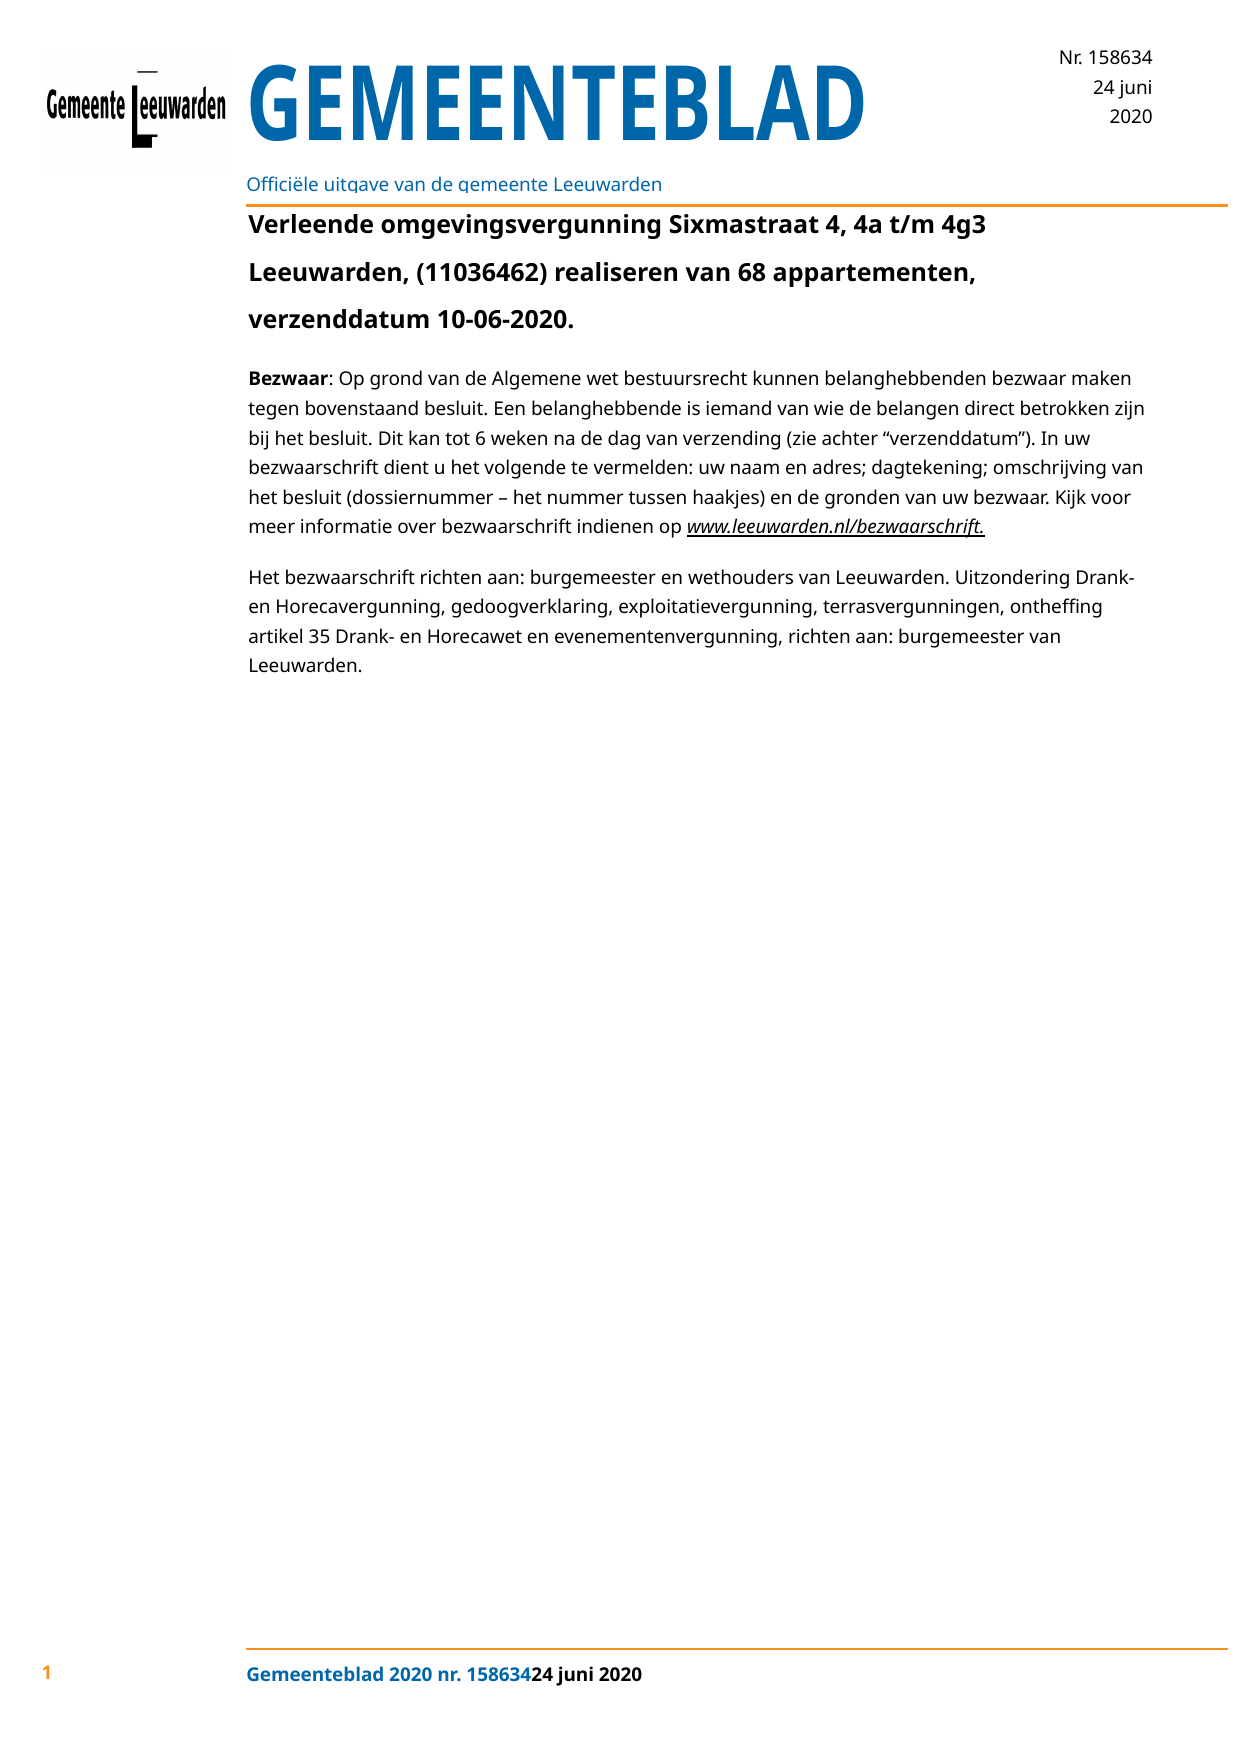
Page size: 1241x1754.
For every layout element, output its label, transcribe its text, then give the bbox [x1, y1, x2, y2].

text Bezwaar: Op grond van de Algemene wet bestuursrecht kunnen belanghebbenden bezwaar maken tegen bovenstaand besluit. Een belanghebbende is iemand van wie de belangen direct betrokken zijn bij het besluit. Dit kan tot 6 weken na de dag van verzending (zie achter “verzenddatum”). In uw bezwaarschrift dient u het volgende te vermelden: uw naam en adres; dagtekening; omschrijving van het besluit (dossiernummer – het nummer tussen haakjes) en de gronden van uw bezwaar. Kijk voor meer informatie over bezwaarschrift indienen op www.leeuwarden.nl/bezwaarschrift. [248, 366, 1152, 539]
text Het bezwaarschrift richten aan: burgemeester en wethouders van Leeuwarden. Uitzondering Drank- en Horecavergunning, gedoogverklaring, exploitatievergunning, terrasvergunningen, ontheffing artikel 35 Drank- en Horecawet en evenementenvergunning, richten aan: burgemeester van Leeuwarden. [248, 564, 1152, 678]
picture [41, 47, 231, 172]
text Verleende omgevingsvergunning Sixmastraat 4, 4a t/m 4g3 Leeuwarden, (11036462) realiseren van 68 appartementen, verzenddatum 10-06-2020. [248, 207, 1152, 336]
